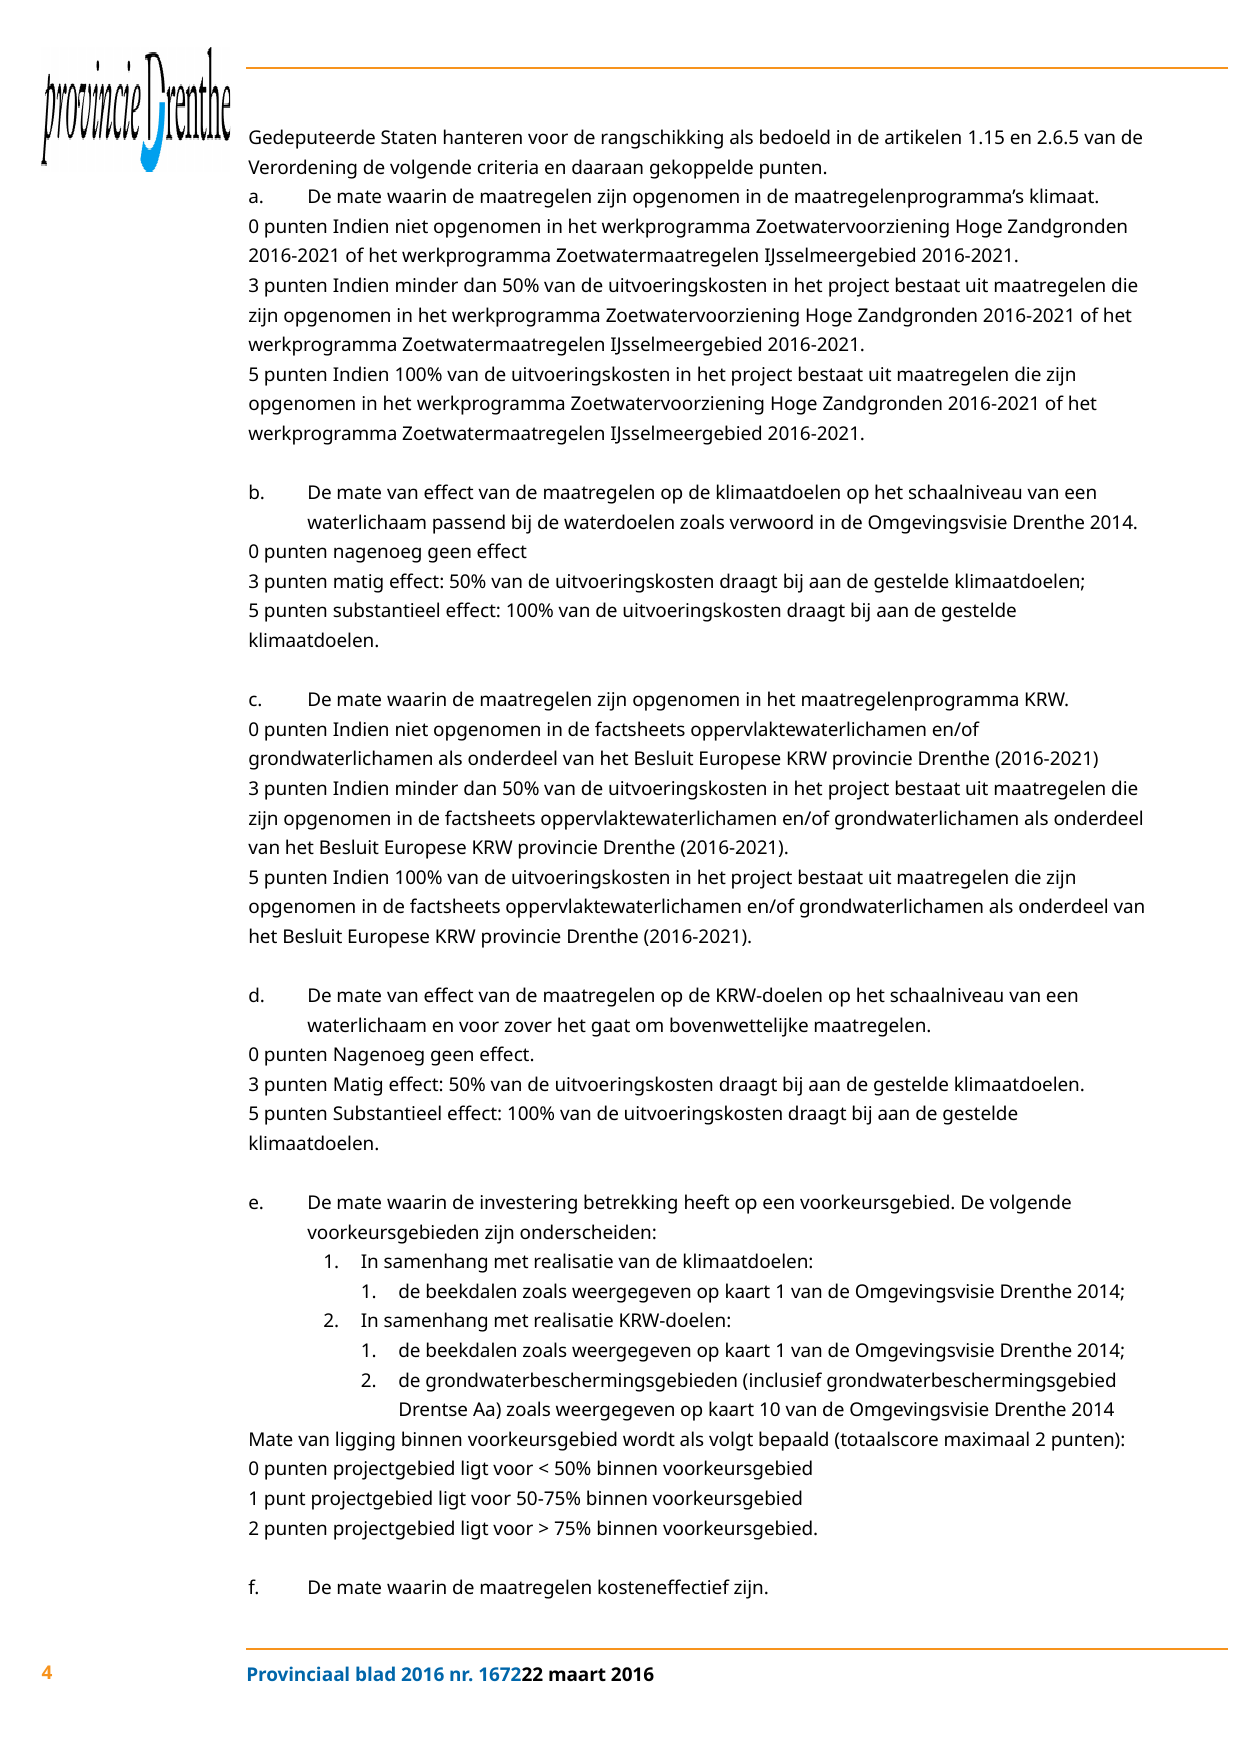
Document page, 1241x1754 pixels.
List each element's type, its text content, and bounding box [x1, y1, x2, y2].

text 2 punten projectgebied ligt voor > 75% binnen voorkeursgebied. [248, 1515, 1152, 1541]
text 3 punten Indien minder dan 50% van de uitvoeringskosten in het project bestaat uit maatregelen die zijn opgenomen in de factsheets oppervlaktewaterlichamen en/of grondwaterlichamen als onderdeel van het Besluit Europese KRW provincie Drenthe (2016-2021). [248, 775, 1152, 860]
text 5 punten Indien 100% van de uitvoeringskosten in het project bestaat uit maatregelen die zijn opgenomen in de factsheets oppervlaktewaterlichamen en/of grondwaterlichamen als onderdeel van het Besluit Europese KRW provincie Drenthe (2016-2021). [248, 864, 1152, 949]
list De mate van effect van de maatregelen op de KRW-doelen op het schaalniveau van een waterlichaam en voor zover het gaat om bovenwettelijke maatregelen. [248, 982, 1152, 1038]
list De mate waarin de maatregelen zijn opgenomen in het maatregelenprogramma KRW. [248, 686, 1152, 712]
text 0 punten Nagenoeg geen effect. [248, 1041, 1152, 1067]
picture [41, 47, 231, 172]
list de grondwaterbeschermingsgebieden (inclusief grondwaterbeschermingsgebied Drentse Aa) zoals weergegeven op kaart 10 van de Omgevingsvisie Drenthe 2014 [361, 1367, 1152, 1422]
list de beekdalen zoals weergegeven op kaart 1 van de Omgevingsvisie Drenthe 2014; [361, 1337, 1152, 1363]
list In samenhang met realisatie van de klimaatdoelen: [323, 1248, 1152, 1274]
text 0 punten nagenoeg geen effect [248, 538, 1152, 564]
text Gedeputeerde Staten hanteren voor de rangschikking als bedoeld in de artikelen 1.15 en 2.6.5 van de Verordening de volgende criteria en daaraan gekoppelde punten. [248, 124, 1152, 180]
text 3 punten matig effect: 50% van de uitvoeringskosten draagt bij aan de gestelde klimaatdoelen; [248, 568, 1152, 594]
text 0 punten Indien niet opgenomen in het werkprogramma Zoetwatervoorziening Hoge Zandgronden 2016-2021 of het werkprogramma Zoetwatermaatregelen IJsselmeergebied 2016-2021. [248, 213, 1152, 268]
text 3 punten Matig effect: 50% van de uitvoeringskosten draagt bij aan de gestelde klimaatdoelen. [248, 1071, 1152, 1097]
text 1 punt projectgebied ligt voor 50-75% binnen voorkeursgebied [248, 1485, 1152, 1511]
list De mate van effect van de maatregelen op de klimaatdoelen op het schaalniveau van een waterlichaam passend bij de waterdoelen zoals verwoord in de Omgevingsvisie Drenthe 2014. [248, 479, 1152, 535]
text 5 punten substantieel effect: 100% van de uitvoeringskosten draagt bij aan de gestelde klimaatdoelen. [248, 598, 1152, 653]
list De mate waarin de maatregelen kosteneffectief zijn. [248, 1574, 1152, 1600]
text 5 punten Indien 100% van de uitvoeringskosten in het project bestaat uit maatregelen die zijn opgenomen in het werkprogramma Zoetwatervoorziening Hoge Zandgronden 2016-2021 of het werkprogramma Zoetwatermaatregelen IJsselmeergebied 2016-2021. [248, 361, 1152, 446]
list De mate waarin de maatregelen zijn opgenomen in de maatregelenprogramma’s klimaat. [248, 183, 1152, 209]
text 3 punten Indien minder dan 50% van de uitvoeringskosten in het project bestaat uit maatregelen die zijn opgenomen in het werkprogramma Zoetwatervoorziening Hoge Zandgronden 2016-2021 of het werkprogramma Zoetwatermaatregelen IJsselmeergebied 2016-2021. [248, 272, 1152, 357]
list In samenhang met realisatie KRW-doelen: [323, 1308, 1152, 1333]
list de beekdalen zoals weergegeven op kaart 1 van de Omgevingsvisie Drenthe 2014; [361, 1278, 1152, 1304]
text Mate van ligging binnen voorkeursgebied wordt als volgt bepaald (totaalscore maximaal 2 punten): [248, 1426, 1152, 1452]
text 5 punten Substantieel effect: 100% van de uitvoeringskosten draagt bij aan de gestelde klimaatdoelen. [248, 1101, 1152, 1156]
list De mate waarin de investering betrekking heeft op een voorkeursgebied. De volgende voorkeursgebieden zijn onderscheiden: [248, 1189, 1152, 1245]
text 0 punten Indien niet opgenomen in de factsheets oppervlaktewaterlichamen en/of grondwaterlichamen als onderdeel van het Besluit Europese KRW provincie Drenthe (2016-2021) [248, 716, 1152, 771]
text 0 punten projectgebied ligt voor < 50% binnen voorkeursgebied [248, 1456, 1152, 1481]
